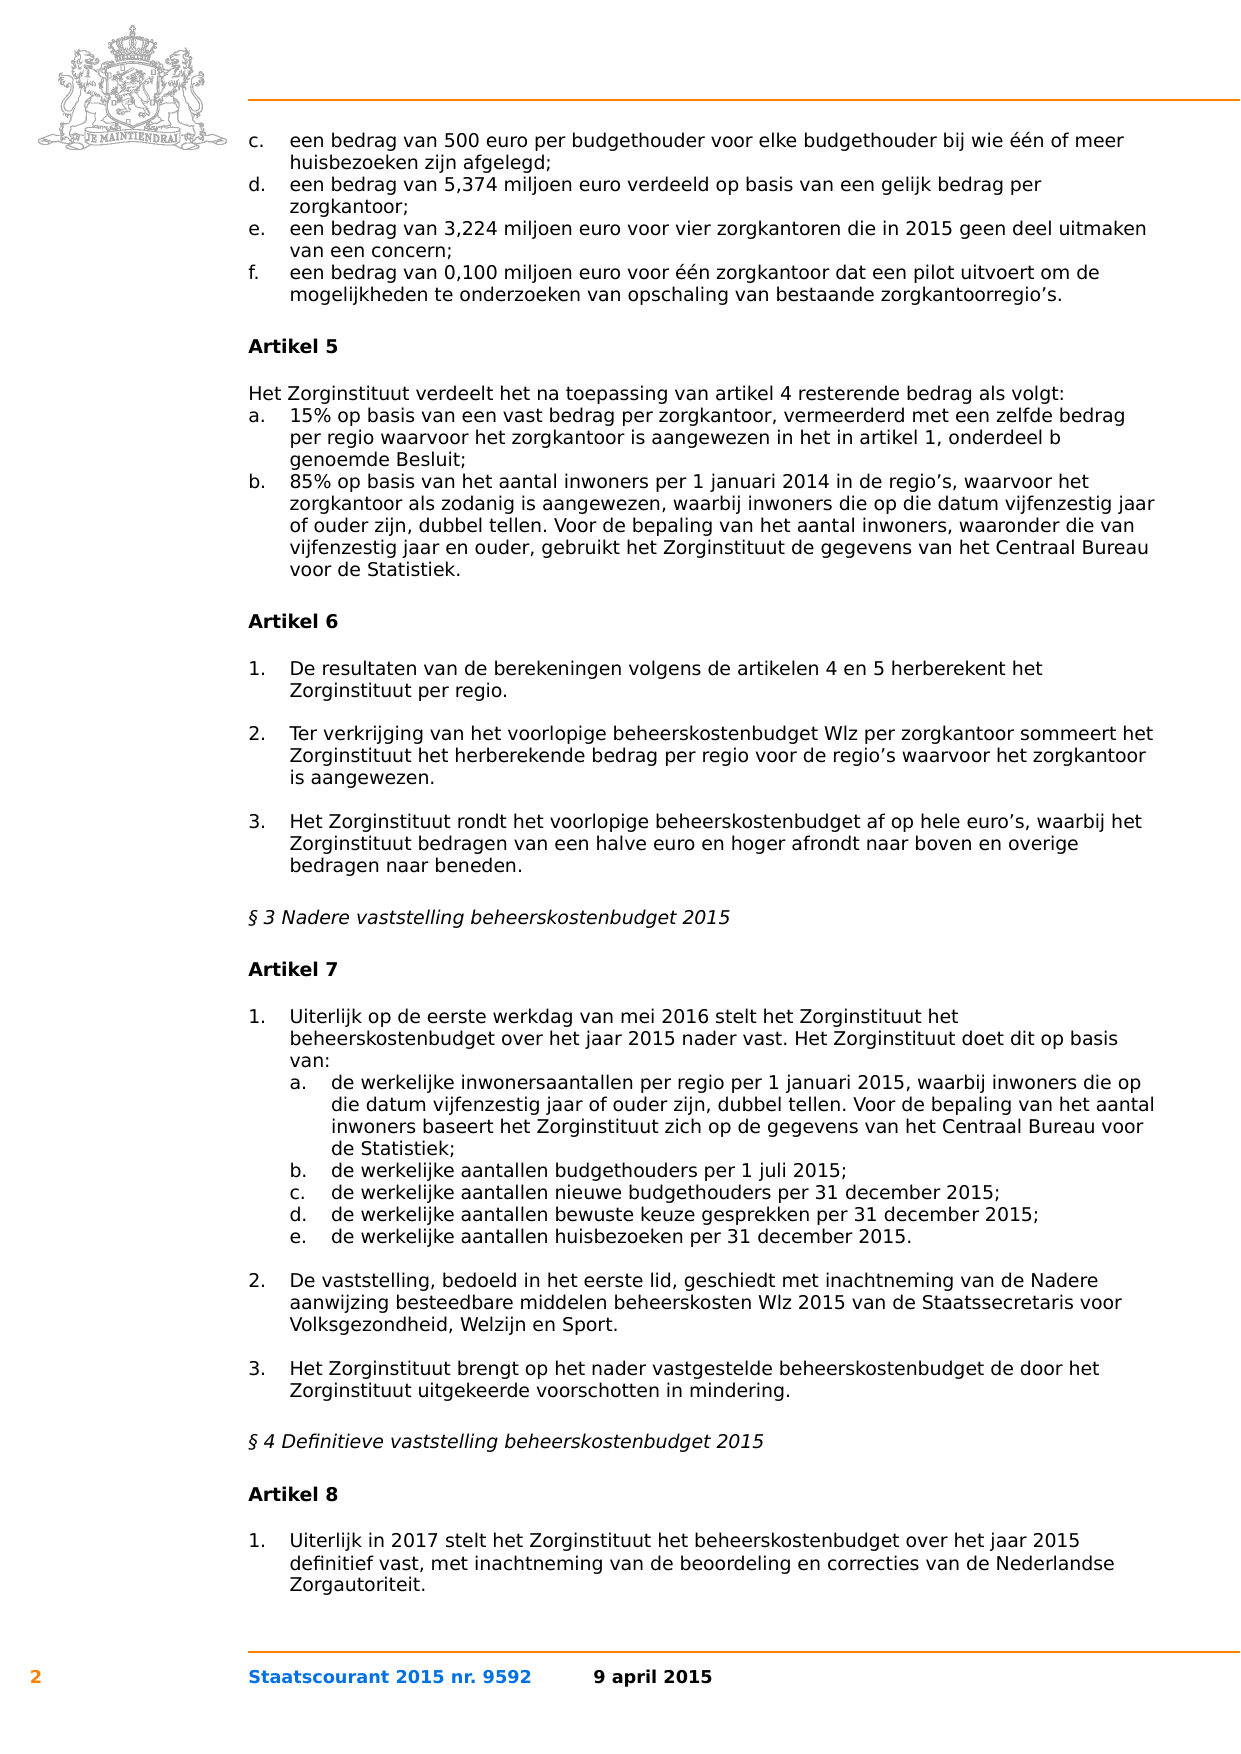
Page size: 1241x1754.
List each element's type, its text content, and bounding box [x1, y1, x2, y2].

subtitle Artikel 8 [248, 1483, 1163, 1505]
text 3. Het Zorginstituut rondt het voorlopige beheerskostenbudget af op hele euro’s, waarbij het Zorginstituut bedragen van een halve euro en hoger afrondt naar boven en overige bedragen naar beneden. [248, 811, 1163, 877]
text a. de werkelijke inwonersaantallen per regio per 1 januari 2015, waarbij inwoners die op die datum vijfenzestig jaar of ouder zijn, dubbel tellen. Voor de bepaling van het aantal inwoners baseert het Zorginstituut zich op de gegevens van het Centraal Bureau voor de Statistiek; [289, 1072, 1163, 1160]
text d. een bedrag van 5,374 miljoen euro verdeeld op basis van een gelijk bedrag per zorgkantoor; [248, 174, 1163, 218]
subtitle Artikel 7 [248, 959, 1163, 981]
subtitle § 3 Nadere vaststelling beheerskostenbudget 2015 [248, 907, 1163, 929]
subtitle Artikel 6 [248, 611, 1163, 632]
text b. 85% op basis van het aantal inwoners per 1 januari 2014 in de regio’s, waarvoor het zorgkantoor als zodanig is aangewezen, waarbij inwoners die op die datum vijfenzestig jaar of ouder zijn, dubbel tellen. Voor de bepaling van het aantal inwoners, waaronder die van vijfenzestig jaar en ouder, gebruikt het Zorginstituut de gegevens van het Centraal Bureau voor de Statistiek. [248, 471, 1163, 581]
text e. een bedrag van 3,224 miljoen euro voor vier zorgkantoren die in 2015 geen deel uitmaken van een concern; [248, 218, 1163, 262]
text a. 15% op basis van een vast bedrag per zorgkantoor, vermeerderd met een zelfde bedrag per regio waarvoor het zorgkantoor is aangewezen in het in artikel 1, onderdeel b genoemde Besluit; [248, 405, 1163, 471]
text c. een bedrag van 500 euro per budgethouder voor elke budgethouder bij wie één of meer huisbezoeken zijn afgelegd; [248, 130, 1163, 174]
text 1. Uiterlijk in 2017 stelt het Zorginstituut het beheerskostenbudget over het jaar 2015 definitief vast, met inachtneming van de beoordeling en correcties van de Nederlandse Zorgautoriteit. [248, 1530, 1163, 1596]
text b. de werkelijke aantallen budgethouders per 1 juli 2015; [289, 1160, 1163, 1182]
text f. een bedrag van 0,100 miljoen euro voor één zorgkantoor dat een pilot uitvoert om de mogelijkheden te onderzoeken van opschaling van bestaande zorgkantoorregio’s. [248, 262, 1163, 306]
text 1. De resultaten van de berekeningen volgens de artikelen 4 en 5 herberekent het Zorginstituut per regio. [248, 657, 1163, 701]
text 1. Uiterlijk op de eerste werkdag van mei 2016 stelt het Zorginstituut het beheerskostenbudget over het jaar 2015 nader vast. Het Zorginstituut doet dit op basis van: [248, 1006, 1163, 1072]
picture [38, 25, 227, 150]
text Het Zorginstituut verdeelt het na toepassing van artikel 4 resterende bedrag als volgt: [248, 383, 1163, 405]
subtitle Artikel 5 [248, 336, 1163, 358]
text 3. Het Zorginstituut brengt op het nader vastgestelde beheerskostenbudget de door het Zorginstituut uitgekeerde voorschotten in mindering. [248, 1357, 1163, 1401]
subtitle § 4 Definitieve vaststelling beheerskostenbudget 2015 [248, 1431, 1163, 1453]
text c. de werkelijke aantallen nieuwe budgethouders per 31 december 2015; [289, 1182, 1163, 1204]
text d. de werkelijke aantallen bewuste keuze gesprekken per 31 december 2015; [289, 1204, 1163, 1226]
text 2. De vaststelling, bedoeld in het eerste lid, geschiedt met inachtneming van de Nadere aanwijzing besteedbare middelen beheerskosten Wlz 2015 van de Staatssecretaris voor Volksgezondheid, Welzijn en Sport. [248, 1270, 1163, 1336]
text e. de werkelijke aantallen huisbezoeken per 31 december 2015. [289, 1226, 1163, 1248]
text 2. Ter verkrijging van het voorlopige beheerskostenbudget Wlz per zorgkantoor sommeert het Zorginstituut het herberekende bedrag per regio voor de regio’s waarvoor het zorgkantoor is aangewezen. [248, 723, 1163, 789]
